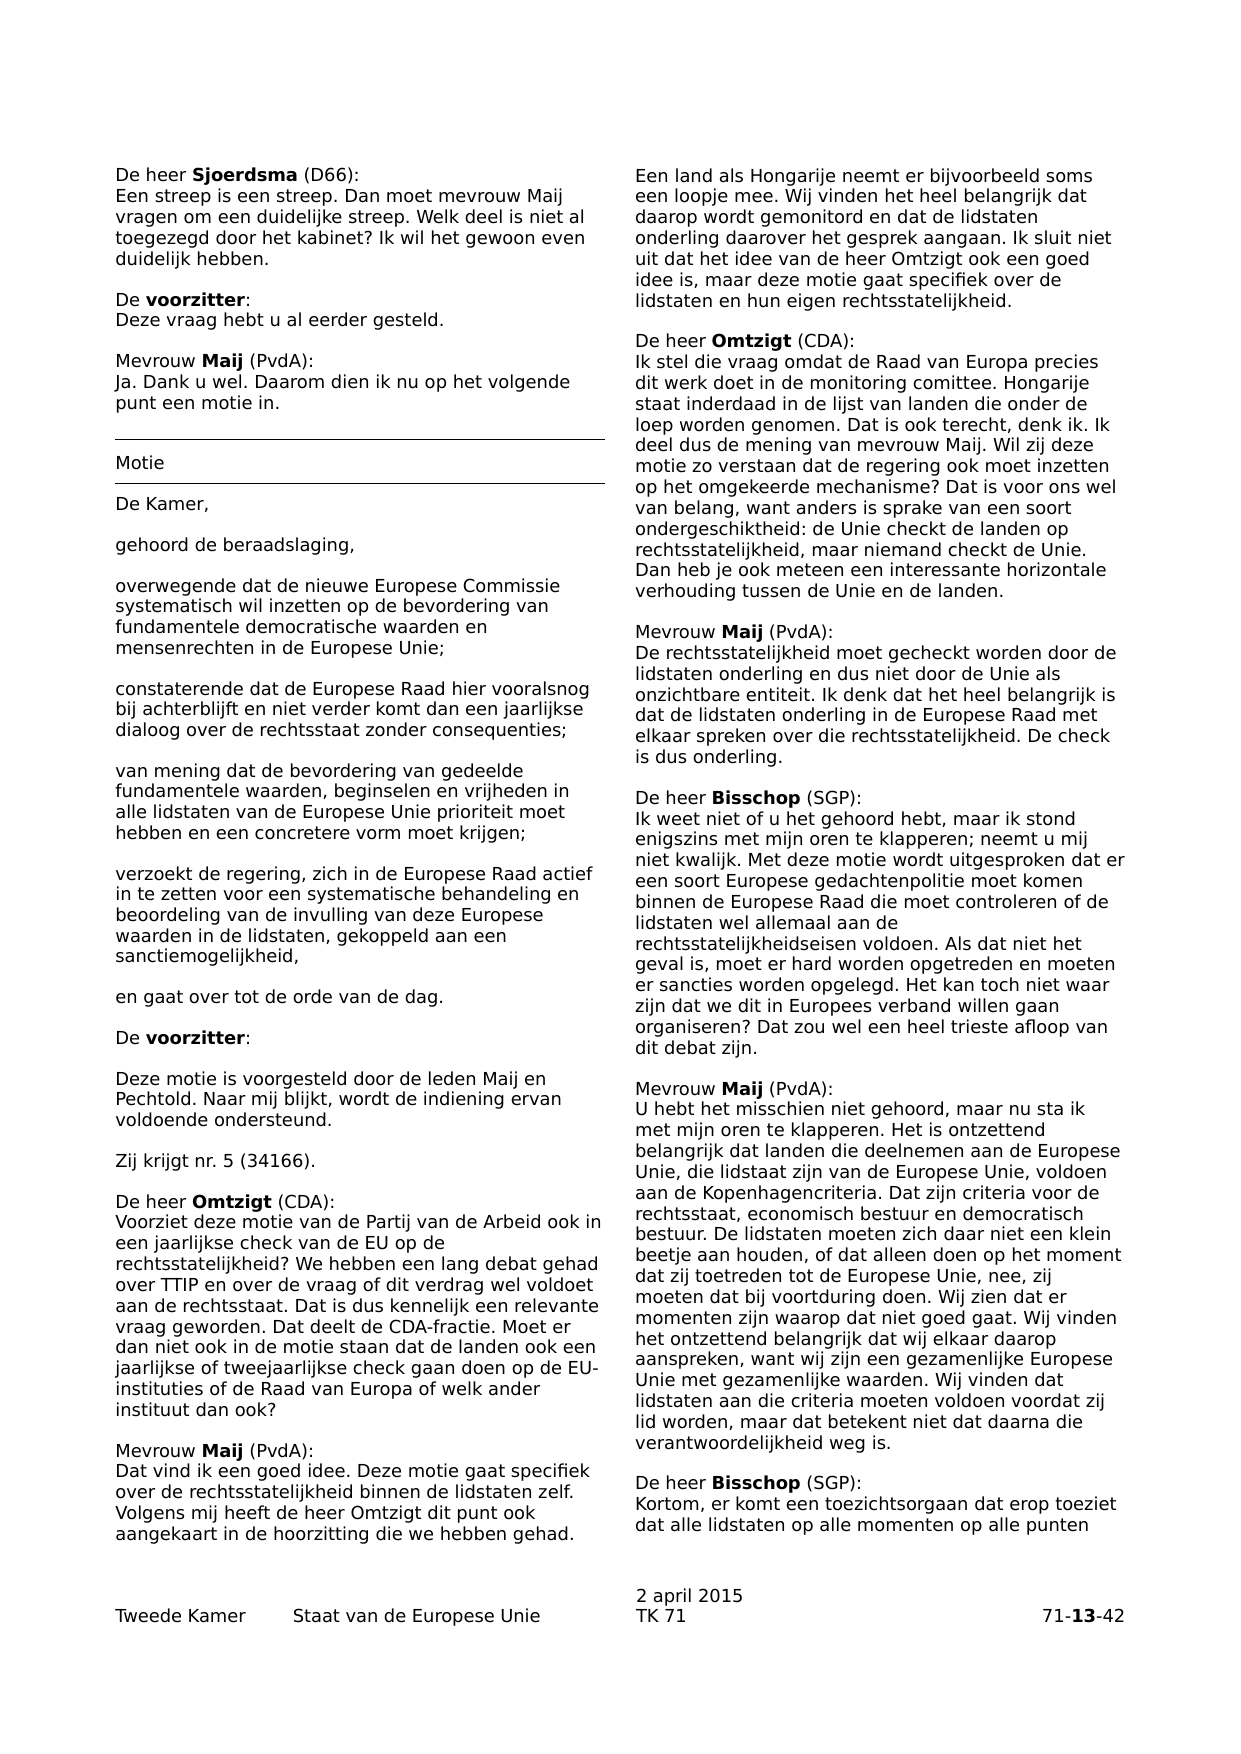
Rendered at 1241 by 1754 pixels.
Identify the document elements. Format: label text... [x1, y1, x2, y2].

text Ik stel die vraag omdat de Raad van Europa precies dit werk doet in de monitoring comittee. Hongarije staat inderdaad in de lijst van landen die onder de loep worden genomen. Dat is ook terecht, denk ik. Ik deel dus de mening van mevrouw Maij. Wil zij deze motie zo verstaan dat de regering ook moet inzetten op het omgekeerde mechanisme? Dat is voor ons wel van belang, want anders is sprake van een soort ondergeschiktheid: de Unie checkt de landen op rechtsstatelijkheid, maar niemand checkt de Unie. Dan heb je ook meteen een interessante horizontale verhouding tussen de Unie en de landen. [635, 352, 1125, 602]
text De heer Bisschop (SGP): [635, 1473, 1125, 1494]
text Motie [115, 453, 605, 474]
text Voorziet deze motie van de Partij van de Arbeid ook in een jaarlijkse check van de EU op de rechtsstatelijkheid? We hebben een lang debat gehad over TTIP en over de vraag of dit verdrag wel voldoet aan de rechtsstaat. Dat is dus kennelijk een relevante vraag geworden. Dat deelt de CDA-fractie. Moet er dan niet ook in de motie staan dat de landen ook een jaarlijkse of tweejaarlijkse check gaan doen op de EU-instituties of de Raad van Europa of welk ander instituut dan ook? [115, 1212, 605, 1421]
text De voorzitter: [115, 289, 605, 310]
text Ja. Dank u wel. Daarom dien ik nu op het volgende punt een motie in. [115, 372, 605, 413]
text Deze motie is voorgesteld door de leden Maij en Pechtold. Naar mij blijkt, wordt de indiening ervan voldoende ondersteund. [115, 1068, 605, 1131]
text De heer Sjoerdsma (D66): [115, 165, 605, 186]
text Een land als Hongarije neemt er bijvoorbeeld soms een loopje mee. Wij vinden het heel belangrijk dat daarop wordt gemonitord en dat de lidstaten onderling daarover het gesprek aangaan. Ik sluit niet uit dat het idee van de heer Omtzigt ook een goed idee is, maar deze motie gaat specifiek over de lidstaten en hun eigen rechtsstatelijkheid. [635, 165, 1125, 311]
text De heer Bisschop (SGP): [635, 788, 1125, 808]
text verzoekt de regering, zich in de Europese Raad actief in te zetten voor een systematische behandeling en beoordeling van de invulling van deze Europese waarden in de lidstaten, gekoppeld aan een sanctiemogelijkheid, [115, 863, 605, 967]
text De heer Omtzigt (CDA): [635, 331, 1125, 352]
text Deze vraag hebt u al eerder gesteld. [115, 310, 605, 331]
text Mevrouw Maij (PvdA): [115, 1441, 605, 1461]
text De Kamer, [115, 494, 605, 515]
text De heer Omtzigt (CDA): [115, 1191, 605, 1212]
text gehoord de beraadslaging, [115, 535, 605, 555]
text Een streep is een streep. Dan moet mevrouw Maij vragen om een duidelijke streep. Welk deel is niet al toegezegd door het kabinet? Ik wil het gewoon even duidelijk hebben. [115, 186, 605, 269]
text De rechtsstatelijkheid moet gecheckt worden door de lidstaten onderling en dus niet door de Unie als onzichtbare entiteit. Ik denk dat het heel belangrijk is dat de lidstaten onderling in de Europese Raad met elkaar spreken over die rechtsstatelijkheid. De check is dus onderling. [635, 643, 1125, 768]
text Kortom, er komt een toezichtsorgaan dat erop toeziet dat alle lidstaten op alle momenten op alle punten [635, 1494, 1125, 1536]
text en gaat over tot de orde van de dag. [115, 987, 605, 1008]
text Mevrouw Maij (PvdA): [635, 622, 1125, 643]
text De voorzitter: [115, 1028, 605, 1048]
text van mening dat de bevordering van gedeelde fundamentele waarden, beginselen en vrijheden in alle lidstaten van de Europese Unie prioriteit moet hebben en een concretere vorm moet krijgen; [115, 761, 605, 843]
text Mevrouw Maij (PvdA): [115, 351, 605, 372]
text constaterende dat de Europese Raad hier vooralsnog bij achterblijft en niet verder komt dan een jaarlijkse dialoog over de rechtsstaat zonder consequenties; [115, 678, 605, 741]
text overwegende dat de nieuwe Europese Commissie systematisch wil inzetten op de bevordering van fundamentele democratische waarden en mensenrechten in de Europese Unie; [115, 575, 605, 658]
text Ik weet niet of u het gehoord hebt, maar ik stond enigszins met mijn oren te klapperen; neemt u mij niet kwalijk. Met deze motie wordt uitgesproken dat er een soort Europese gedachtenpolitie moet komen binnen de Europese Raad die moet controleren of de lidstaten wel allemaal aan de rechtsstatelijkheidseisen voldoen. Als dat niet het geval is, moet er hard worden opgetreden en moeten er sancties worden opgelegd. Het kan toch niet waar zijn dat we dit in Europees verband willen gaan organiseren? Dat zou wel een heel trieste afloop van dit debat zijn. [635, 808, 1125, 1058]
text Zij krijgt nr. 5 (34166). [115, 1151, 605, 1171]
text U hebt het misschien niet gehoord, maar nu sta ik met mijn oren te klapperen. Het is ontzettend belangrijk dat landen die deelnemen aan de Europese Unie, die lidstaat zijn van de Europese Unie, voldoen aan de Kopenhagencriteria. Dat zijn criteria voor de rechtsstaat, economisch bestuur en democratisch bestuur. De lidstaten moeten zich daar niet een klein beetje aan houden, of dat alleen doen op het moment dat zij toetreden tot de Europese Unie, nee, zij moeten dat bij voortduring doen. Wij zien dat er momenten zijn waarop dat niet goed gaat. Wij vinden het ontzettend belangrijk dat wij elkaar daarop aanspreken, want wij zijn een gezamenlijke Europese Unie met gezamenlijke waarden. Wij vinden dat lidstaten aan die criteria moeten voldoen voordat zij lid worden, maar dat betekent niet dat daarna die verantwoordelijkheid weg is. [635, 1099, 1125, 1453]
text Dat vind ik een goed idee. Deze motie gaat specifiek over de rechtsstatelijkheid binnen de lidstaten zelf. Volgens mij heeft de heer Omtzigt dit punt ook aangekaart in de hoorzitting die we hebben gehad. [115, 1461, 605, 1544]
text Mevrouw Maij (PvdA): [635, 1078, 1125, 1099]
